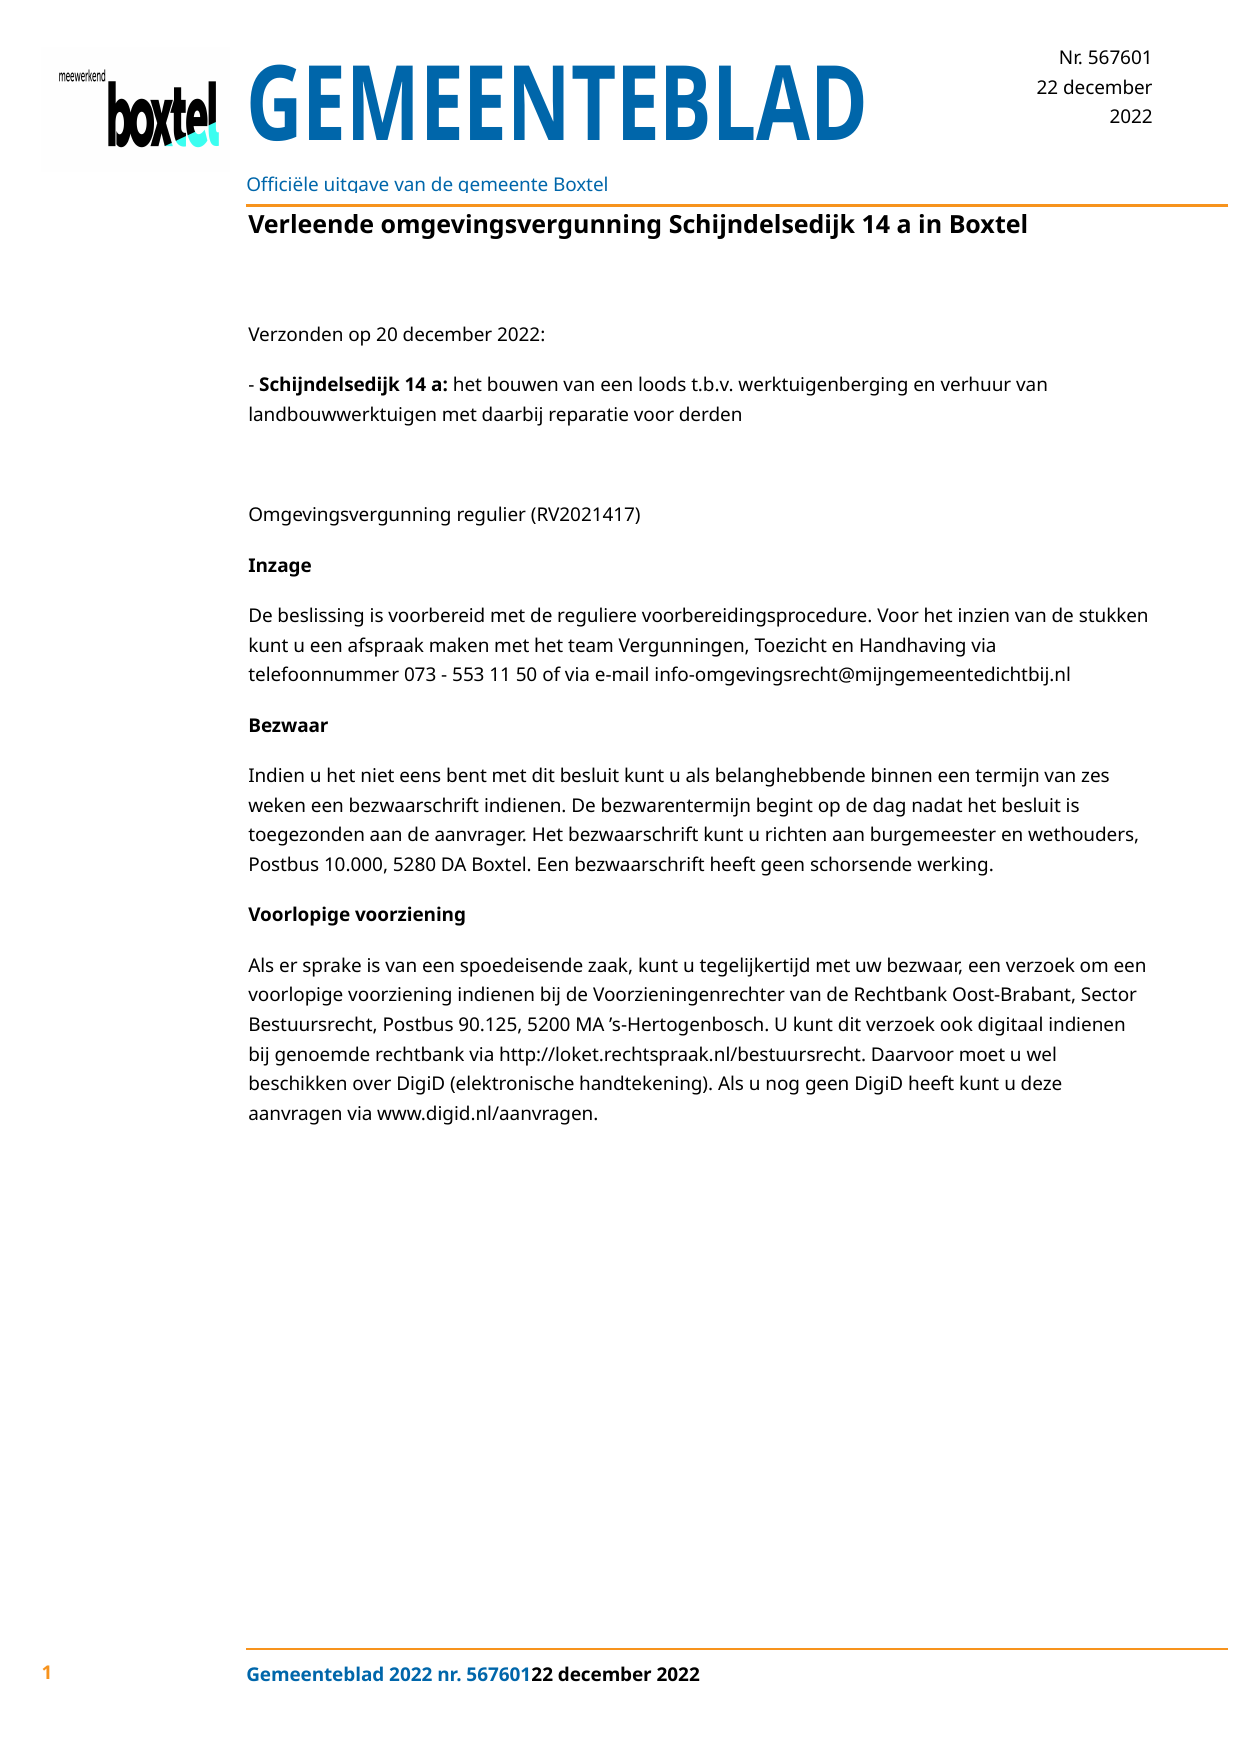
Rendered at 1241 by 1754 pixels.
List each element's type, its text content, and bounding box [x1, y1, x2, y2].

text Indien u het niet eens bent met dit besluit kunt u als belanghebbende binnen een termijn van zes weken een bezwaarschrift indienen. De bezwarentermijn begint op de dag nadat het besluit is toegezonden aan de aanvrager. Het bezwaarschrift kunt u richten aan burgemeester en wethouders, Postbus 10.000, 5280 DA Boxtel. Een bezwaarschrift heeft geen schorsende werking. [248, 762, 1152, 877]
text Omgevingsvergunning regulier (RV2021417) [248, 502, 1152, 527]
text Inzage [248, 552, 1152, 578]
text Bezwaar [248, 712, 1152, 738]
text Voorlopige voorziening [248, 902, 1152, 927]
text Verleende omgevingsvergunning Schijndelsedijk 14 a in Boxtel [248, 207, 1152, 241]
picture [41, 47, 231, 172]
text De beslissing is voorbereid met de reguliere voorbereidingsprocedure. Voor het inzien van de stukken kunt u een afspraak maken met het team Vergunningen, Toezicht en Handhaving via telefoonnummer 073 - 553 11 50 of via e-mail info-omgevingsrecht@mijngemeentedichtbij.nl [248, 602, 1152, 687]
text - Schijndelsedijk 14 a: het bouwen van een loods t.b.v. werktuigenberging en verhuur van landbouwwerktuigen met daarbij reparatie voor derden [248, 371, 1152, 426]
text Als er sprake is van een spoedeisende zaak, kunt u tegelijkertijd met uw bezwaar, een verzoek om een voorlopige voorziening indienen bij de Voorzieningenrechter van de Rechtbank Oost-Brabant, Sector Bestuursrecht, Postbus 90.125, 5200 MA ’s-Hertogenbosch. U kunt dit verzoek ook digitaal indienen bij genoemde rechtbank via http://loket.rechtspraak.nl/bestuursrecht. Daarvoor moet u wel beschikken over DigiD (elektronische handtekening). Als u nog geen DigiD heeft kunt u deze aanvragen via www.digid.nl/aanvragen. [248, 952, 1152, 1126]
text Verzonden op 20 december 2022: [248, 321, 1152, 346]
